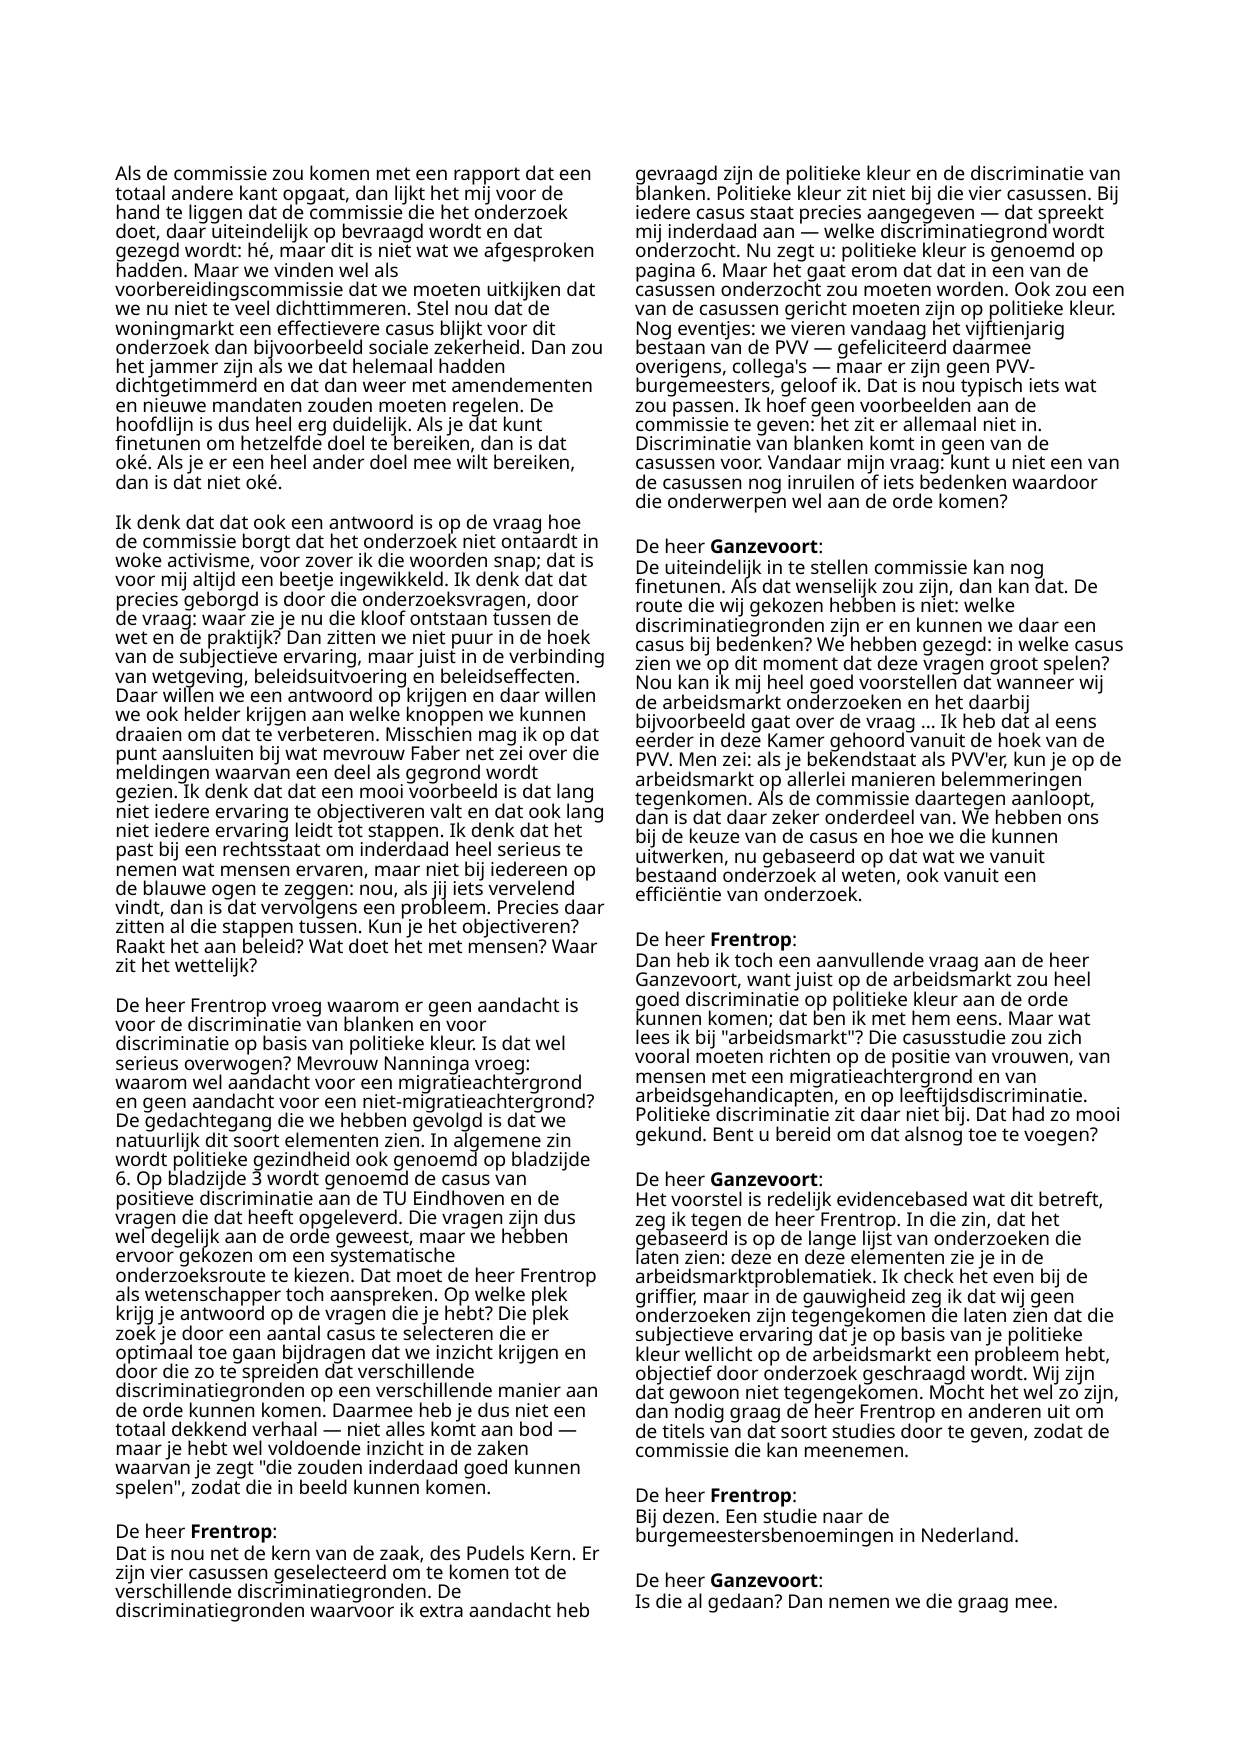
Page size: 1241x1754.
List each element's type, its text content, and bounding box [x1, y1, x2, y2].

text De heer Ganzevoort: [635, 1166, 1125, 1191]
text De uiteindelijk in te stellen commissie kan nog finetunen. Als dat wenselijk zou zijn, dan kan dat. De route die wij gekozen hebben is niet: welke discriminatiegronden zijn er en kunnen we daar een casus bij bedenken? We hebben gezegd: in welke casus zien we op dit moment dat deze vragen groot spelen? Nou kan ik mij heel goed voorstellen dat wanneer wij de arbeidsmarkt onderzoeken en het daarbij bijvoorbeeld gaat over de vraag … Ik heb dat al eens eerder in deze Kamer gehoord vanuit de hoek van de PVV. Men zei: als je bekendstaat als PVV'er, kun je op de arbeidsmarkt op allerlei manieren belemmeringen tegenkomen. Als de commissie daartegen aanloopt, dan is dat daar zeker onderdeel van. We hebben ons bij de keuze van de casus en hoe we die kunnen uitwerken, nu gebaseerd op dat wat we vanuit bestaand onderzoek al weten, ook vanuit een efficiëntie van onderzoek. [635, 559, 1125, 906]
text Ik denk dat dat ook een antwoord is op de vraag hoe de commissie borgt dat het onderzoek niet ontaardt in woke activisme, voor zover ik die woorden snap; dat is voor mij altijd een beetje ingewikkeld. Ik denk dat dat precies geborgd is door die onderzoeksvragen, door de vraag: waar zie je nu die kloof ontstaan tussen de wet en de praktijk? Dan zitten we niet puur in de hoek van de subjectieve ervaring, maar juist in de verbinding van wetgeving, beleidsuitvoering en beleidseffecten. Daar willen we een antwoord op krijgen en daar willen we ook helder krijgen aan welke knoppen we kunnen draaien om dat te verbeteren. Misschien mag ik op dat punt aansluiten bij wat mevrouw Faber net zei over die meldingen waarvan een deel als gegrond wordt gezien. Ik denk dat dat een mooi voorbeeld is dat lang niet iedere ervaring te objectiveren valt en dat ook lang niet iedere ervaring leidt tot stappen. Ik denk dat het past bij een rechtsstaat om inderdaad heel serieus te nemen wat mensen ervaren, maar niet bij iedereen op de blauwe ogen te zeggen: nou, als jij iets vervelend vindt, dan is dat vervolgens een probleem. Precies daar zitten al die stappen tussen. Kun je het objectiveren? Raakt het aan beleid? Wat doet het met mensen? Waar zit het wettelijk? [115, 514, 605, 976]
text Dat is nou net de kern van de zaak, des Pudels Kern. Er zijn vier casussen geselecteerd om te komen tot de verschillende discriminatiegronden. De discriminatiegronden waarvoor ik extra aandacht heb [115, 1544, 605, 1622]
text Als de commissie zou komen met een rapport dat een totaal andere kant opgaat, dan lijkt het mij voor de hand te liggen dat de commissie die het onderzoek doet, daar uiteindelijk op bevraagd wordt en dat gezegd wordt: hé, maar dit is niet wat we afgesproken hadden. Maar we vinden wel als voorbereidingscommissie dat we moeten uitkijken dat we nu niet te veel dichttimmeren. Stel nou dat de woningmarkt een effectievere casus blijkt voor dit onderzoek dan bijvoorbeeld sociale zekerheid. Dan zou het jammer zijn als we dat helemaal hadden dichtgetimmerd en dat dan weer met amendementen en nieuwe mandaten zouden moeten regelen. De hoofdlijn is dus heel erg duidelijk. Als je dat kunt finetunen om hetzelfde doel te bereiken, dan is dat oké. Als je er een heel ander doel mee wilt bereiken, dan is dat niet oké. [115, 165, 605, 493]
text De heer Ganzevoort: [635, 533, 1125, 559]
text De heer Frentrop: [635, 1482, 1125, 1508]
text Is die al gedaan? Dan nemen we die graag mee. [635, 1593, 1125, 1612]
text gevraagd zijn de politieke kleur en de discriminatie van blanken. Politieke kleur zit niet bij die vier casussen. Bij iedere casus staat precies aangegeven — dat spreekt mij inderdaad aan — welke discriminatiegrond wordt onderzocht. Nu zegt u: politieke kleur is genoemd op pagina 6. Maar het gaat erom dat dat in een van de casussen onderzocht zou moeten worden. Ook zou een van de casussen gericht moeten zijn op politieke kleur. Nog eventjes: we vieren vandaag het vijftienjarig bestaan van de PVV — gefeliciteerd daarmee overigens, collega's — maar er zijn geen PVV-burgemeesters, geloof ik. Dat is nou typisch iets wat zou passen. Ik hoef geen voorbeelden aan de commissie te geven: het zit er allemaal niet in. Discriminatie van blanken komt in geen van de casussen voor. Vandaar mijn vraag: kunt u niet een van de casussen nog inruilen of iets bedenken waardoor die onderwerpen wel aan de orde komen? [635, 165, 1125, 512]
text De heer Frentrop: [115, 1519, 605, 1544]
text Dan heb ik toch een aanvullende vraag aan de heer Ganzevoort, want juist op de arbeidsmarkt zou heel goed discriminatie op politieke kleur aan de orde kunnen komen; dat ben ik met hem eens. Maar wat lees ik bij "arbeidsmarkt"? Die casusstudie zou zich vooral moeten richten op de positie van vrouwen, van mensen met een migratieachtergrond en van arbeidsgehandicapten, en op leeftijdsdiscriminatie. Politieke discriminatie zit daar niet bij. Dat had zo mooi gekund. Bent u bereid om dat alsnog toe te voegen? [635, 952, 1125, 1145]
text Bij dezen. Een studie naar de burgemeestersbenoemingen in Nederland. [635, 1508, 1125, 1546]
text De heer Frentrop vroeg waarom er geen aandacht is voor de discriminatie van blanken en voor discriminatie op basis van politieke kleur. Is dat wel serieus overwogen? Mevrouw Nanninga vroeg: waarom wel aandacht voor een migratieachtergrond en geen aandacht voor een niet-migratieachtergrond? De gedachtegang die we hebben gevolgd is dat we natuurlijk dit soort elementen zien. In algemene zin wordt politieke gezindheid ook genoemd op bladzijde 6. Op bladzijde 3 wordt genoemd de casus van positieve discriminatie aan de TU Eindhoven en de vragen die dat heeft opgeleverd. Die vragen zijn dus wel degelijk aan de orde geweest, maar we hebben ervoor gekozen om een systematische onderzoeksroute te kiezen. Dat moet de heer Frentrop als wetenschapper toch aanspreken. Op welke plek krijg je antwoord op de vragen die je hebt? Die plek zoek je door een aantal casus te selecteren die er optimaal toe gaan bijdragen dat we inzicht krijgen en door die zo te spreiden dat verschillende discriminatiegronden op een verschillende manier aan de orde kunnen komen. Daarmee heb je dus niet een totaal dekkend verhaal — niet alles komt aan bod — maar je hebt wel voldoende inzicht in de zaken waarvan je zegt "die zouden inderdaad goed kunnen spelen", zodat die in beeld kunnen komen. [115, 997, 605, 1498]
text Het voorstel is redelijk evidencebased wat dit betreft, zeg ik tegen de heer Frentrop. In die zin, dat het gebaseerd is op de lange lijst van onderzoeken die laten zien: deze en deze elementen zie je in de arbeidsmarktproblematiek. Ik check het even bij de griffier, maar in de gauwigheid zeg ik dat wij geen onderzoeken zijn tegengekomen die laten zien dat die subjectieve ervaring dat je op basis van je politieke kleur wellicht op de arbeidsmarkt een probleem hebt, objectief door onderzoek geschraagd wordt. Wij zijn dat gewoon niet tegengekomen. Mocht het wel zo zijn, dan nodig graag de heer Frentrop en anderen uit om de titels van dat soort studies door te geven, zodat de commissie die kan meenemen. [635, 1191, 1125, 1461]
text De heer Ganzevoort: [635, 1567, 1125, 1593]
text De heer Frentrop: [635, 926, 1125, 952]
